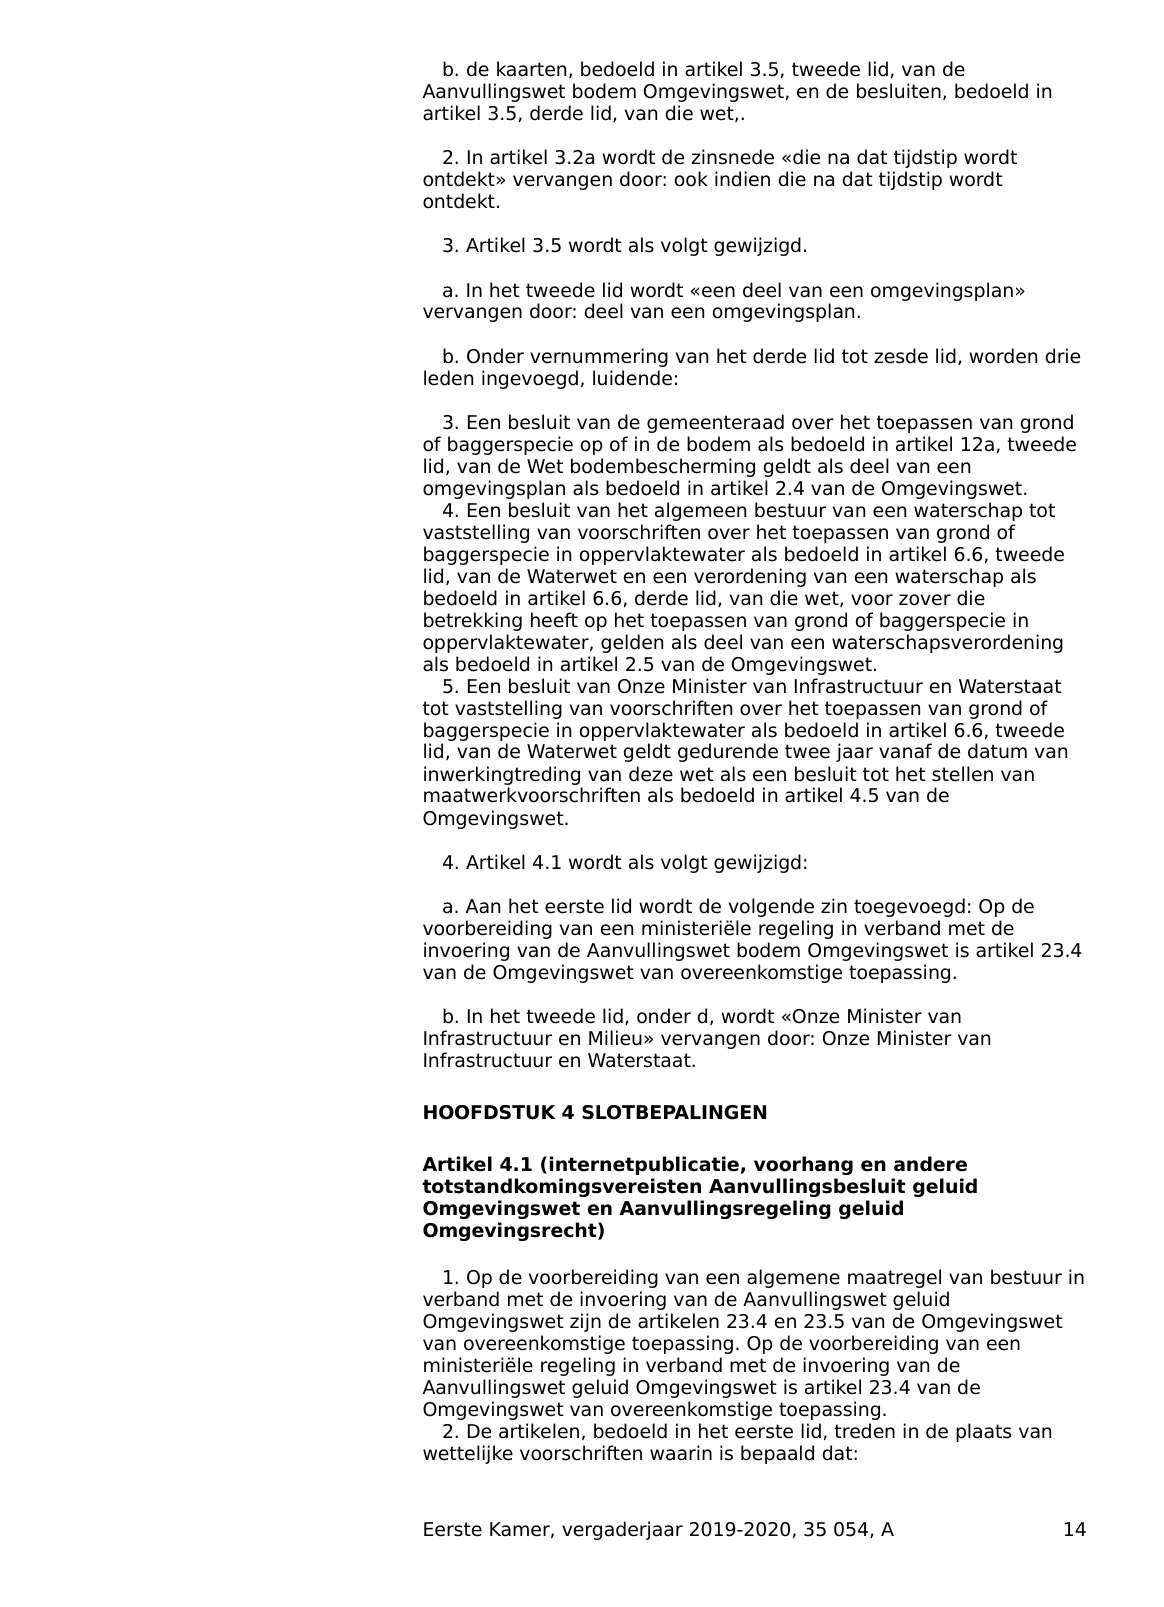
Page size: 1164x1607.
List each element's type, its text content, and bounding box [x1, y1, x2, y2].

text 4. Een besluit van het algemeen bestuur van een waterschap tot vaststelling van voorschriften over het toepassen van grond of baggerspecie in oppervlaktewater als bedoeld in artikel 6.6, tweede lid, van de Waterwet en een verordening van een waterschap als bedoeld in artikel 6.6, derde lid, van die wet, voor zover die betrekking heeft op het toepassen van grond of baggerspecie in oppervlaktewater, gelden als deel van een waterschapsverordening als bedoeld in artikel 2.5 van de Omgevingswet. [422, 500, 1087, 676]
text 1. Op de voorbereiding van een algemene maatregel van bestuur in verband met de invoering van de Aanvullingswet geluid Omgevingswet zijn de artikelen 23.4 en 23.5 van de Omgevingswet van overeenkomstige toepassing. Op de voorbereiding van een ministeriële regeling in verband met de invoering van de Aanvullingswet geluid Omgevingswet is artikel 23.4 van de Omgevingswet van overeenkomstige toepassing. [422, 1267, 1087, 1421]
text 3. Een besluit van de gemeenteraad over het toepassen van grond of baggerspecie op of in de bodem als bedoeld in artikel 12a, tweede lid, van de Wet bodembescherming geldt als deel van een omgevingsplan als bedoeld in artikel 2.4 van de Omgevingswet. [422, 412, 1087, 500]
text a. In het tweede lid wordt «een deel van een omgevingsplan» vervangen door: deel van een omgevingsplan. [422, 279, 1087, 323]
text 4. Artikel 4.1 wordt als volgt gewijzigd: [422, 852, 1087, 873]
text 2. In artikel 3.2a wordt de zinsnede «die na dat tijdstip wordt ontdekt» vervangen door: ook indien die na dat tijdstip wordt ontdekt. [422, 147, 1087, 213]
text 3. Artikel 3.5 wordt als volgt gewijzigd. [422, 235, 1087, 257]
text 2. De artikelen, bedoeld in het eerste lid, treden in de plaats van wettelijke voorschriften waarin is bepaald dat: [422, 1421, 1087, 1464]
text b. Onder vernummering van het derde lid tot zesde lid, worden drie leden ingevoegd, luidende: [422, 346, 1087, 389]
text 5. Een besluit van Onze Minister van Infrastructuur en Waterstaat tot vaststelling van voorschriften over het toepassen van grond of baggerspecie in oppervlaktewater als bedoeld in artikel 6.6, tweede lid, van de Waterwet geldt gedurende twee jaar vanaf de datum van inwerkingtreding van deze wet als een besluit tot het stellen van maatwerkvoorschriften als bedoeld in artikel 4.5 van de Omgevingswet. [422, 676, 1087, 829]
subtitle Artikel 4.1 (internetpublicatie, voorhang en andere totstandkomingsvereisten Aanvullingsbesluit geluid Omgevingswet en Aanvullingsregeling geluid Omgevingsrecht) [422, 1154, 1087, 1242]
text b. de kaarten, bedoeld in artikel 3.5, tweede lid, van de Aanvullingswet bodem Omgevingswet, en de besluiten, bedoeld in artikel 3.5, derde lid, van die wet,. [422, 59, 1087, 125]
subtitle HOOFDSTUK 4 SLOTBEPALINGEN [422, 1102, 1087, 1124]
text a. Aan het eerste lid wordt de volgende zin toegevoegd: Op de voorbereiding van een ministeriële regeling in verband met de invoering van de Aanvullingswet bodem Omgevingswet is artikel 23.4 van de Omgevingswet van overeenkomstige toepassing. [422, 896, 1087, 984]
text b. In het tweede lid, onder d, wordt «Onze Minister van Infrastructuur en Milieu» vervangen door: Onze Minister van Infrastructuur en Waterstaat. [422, 1006, 1087, 1072]
